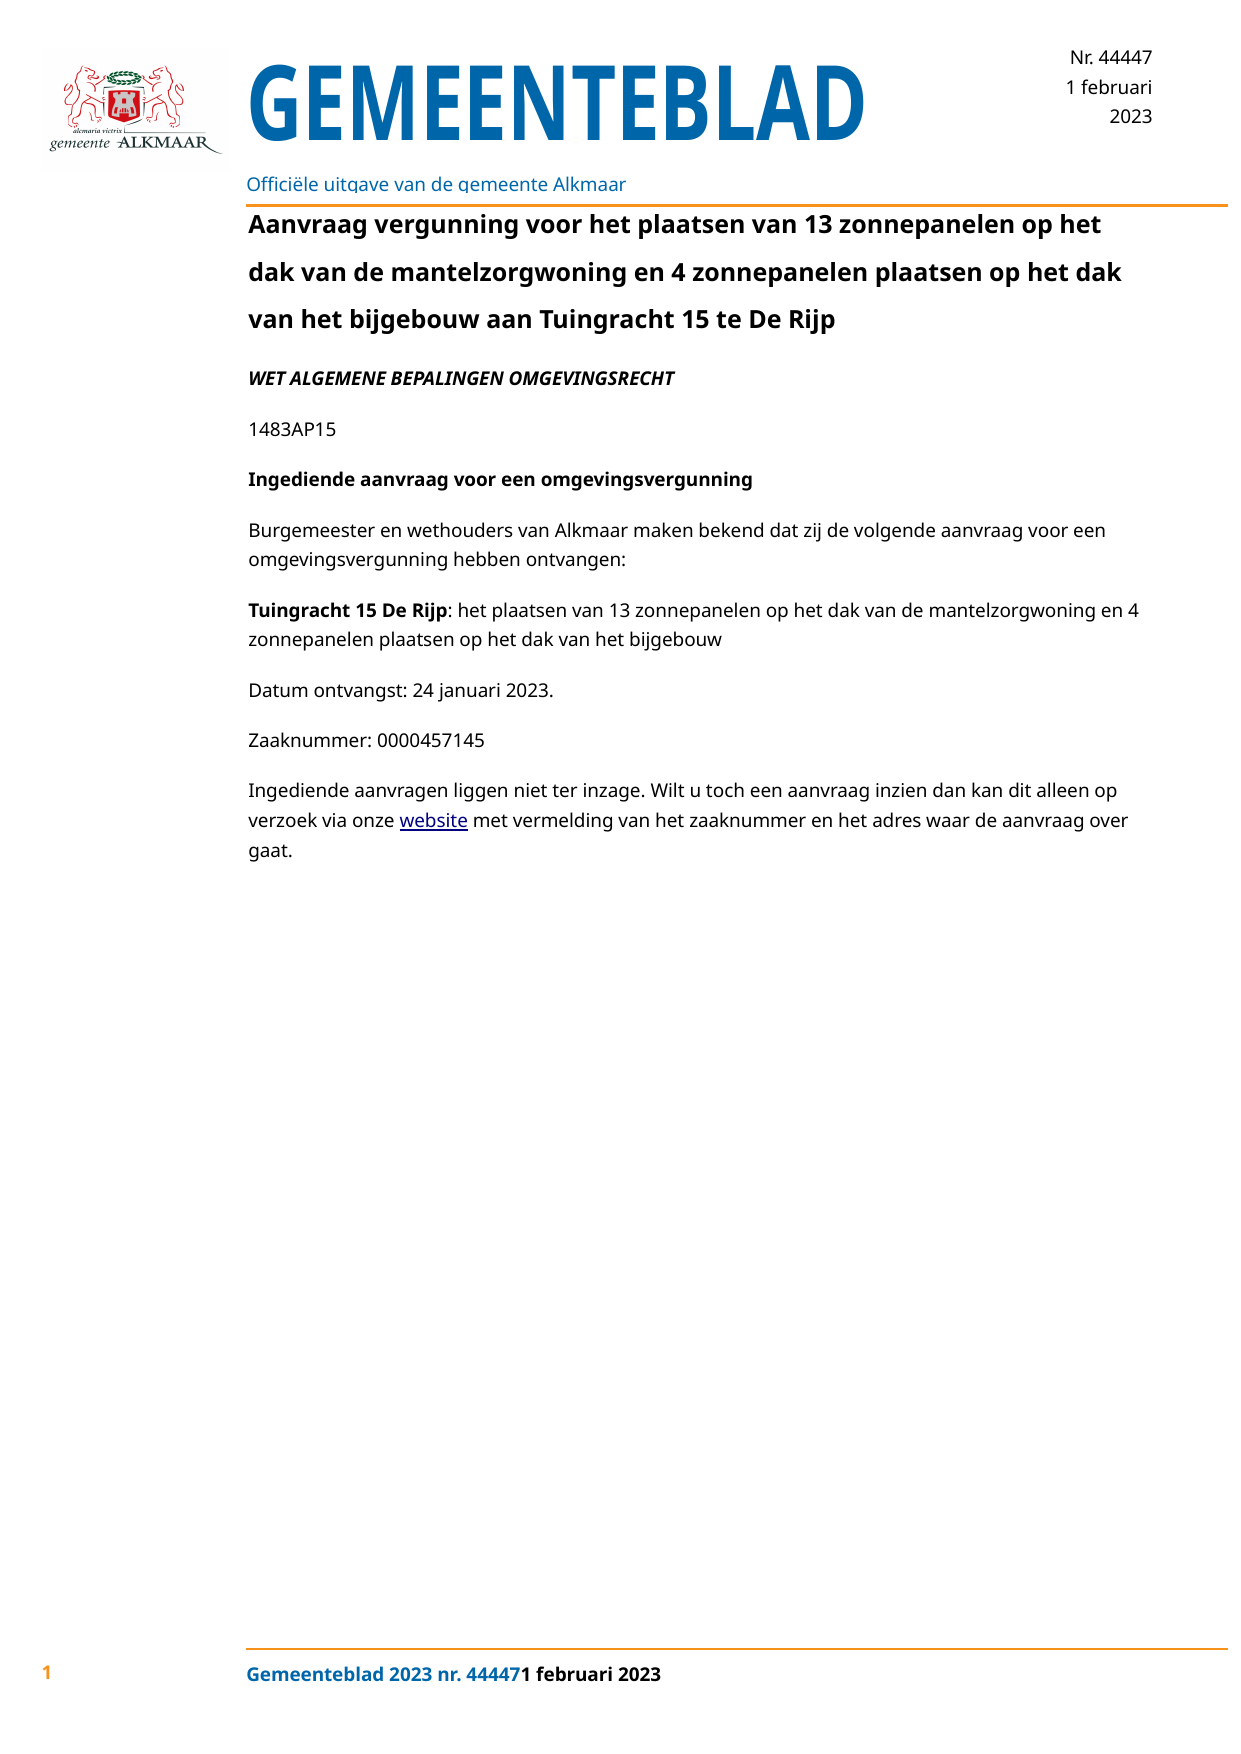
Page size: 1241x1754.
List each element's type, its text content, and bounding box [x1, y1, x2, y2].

text WET ALGEMENE BEPALINGEN OMGEVINGSRECHT [248, 366, 1152, 391]
text Ingediende aanvraag voor een omgevingsvergunning [248, 466, 1152, 492]
text Datum ontvangst: 24 januari 2023. [248, 677, 1152, 702]
text Tuingracht 15 De Rijp: het plaatsen van 13 zonnepanelen op het dak van de mantelzorgwoning en 4 zonnepanelen plaatsen op het dak van het bijgebouw [248, 597, 1152, 652]
text Zaaknummer: 0000457145 [248, 727, 1152, 753]
text Ingediende aanvragen liggen niet ter inzage. Wilt u toch een aanvraag inzien dan kan dit alleen op verzoek via onze website met vermelding van het zaaknummer en het adres waar de aanvraag over gaat. [248, 778, 1152, 862]
picture [41, 47, 231, 172]
text Burgemeester en wethouders van Alkmaar maken bekend dat zij de volgende aanvraag voor een omgevingsvergunning hebben ontvangen: [248, 517, 1152, 572]
text 1483AP15 [248, 416, 1152, 442]
text Aanvraag vergunning voor het plaatsen van 13 zonnepanelen op het dak van de mantelzorgwoning en 4 zonnepanelen plaatsen op het dak van het bijgebouw aan Tuingracht 15 te De Rijp [248, 207, 1152, 336]
